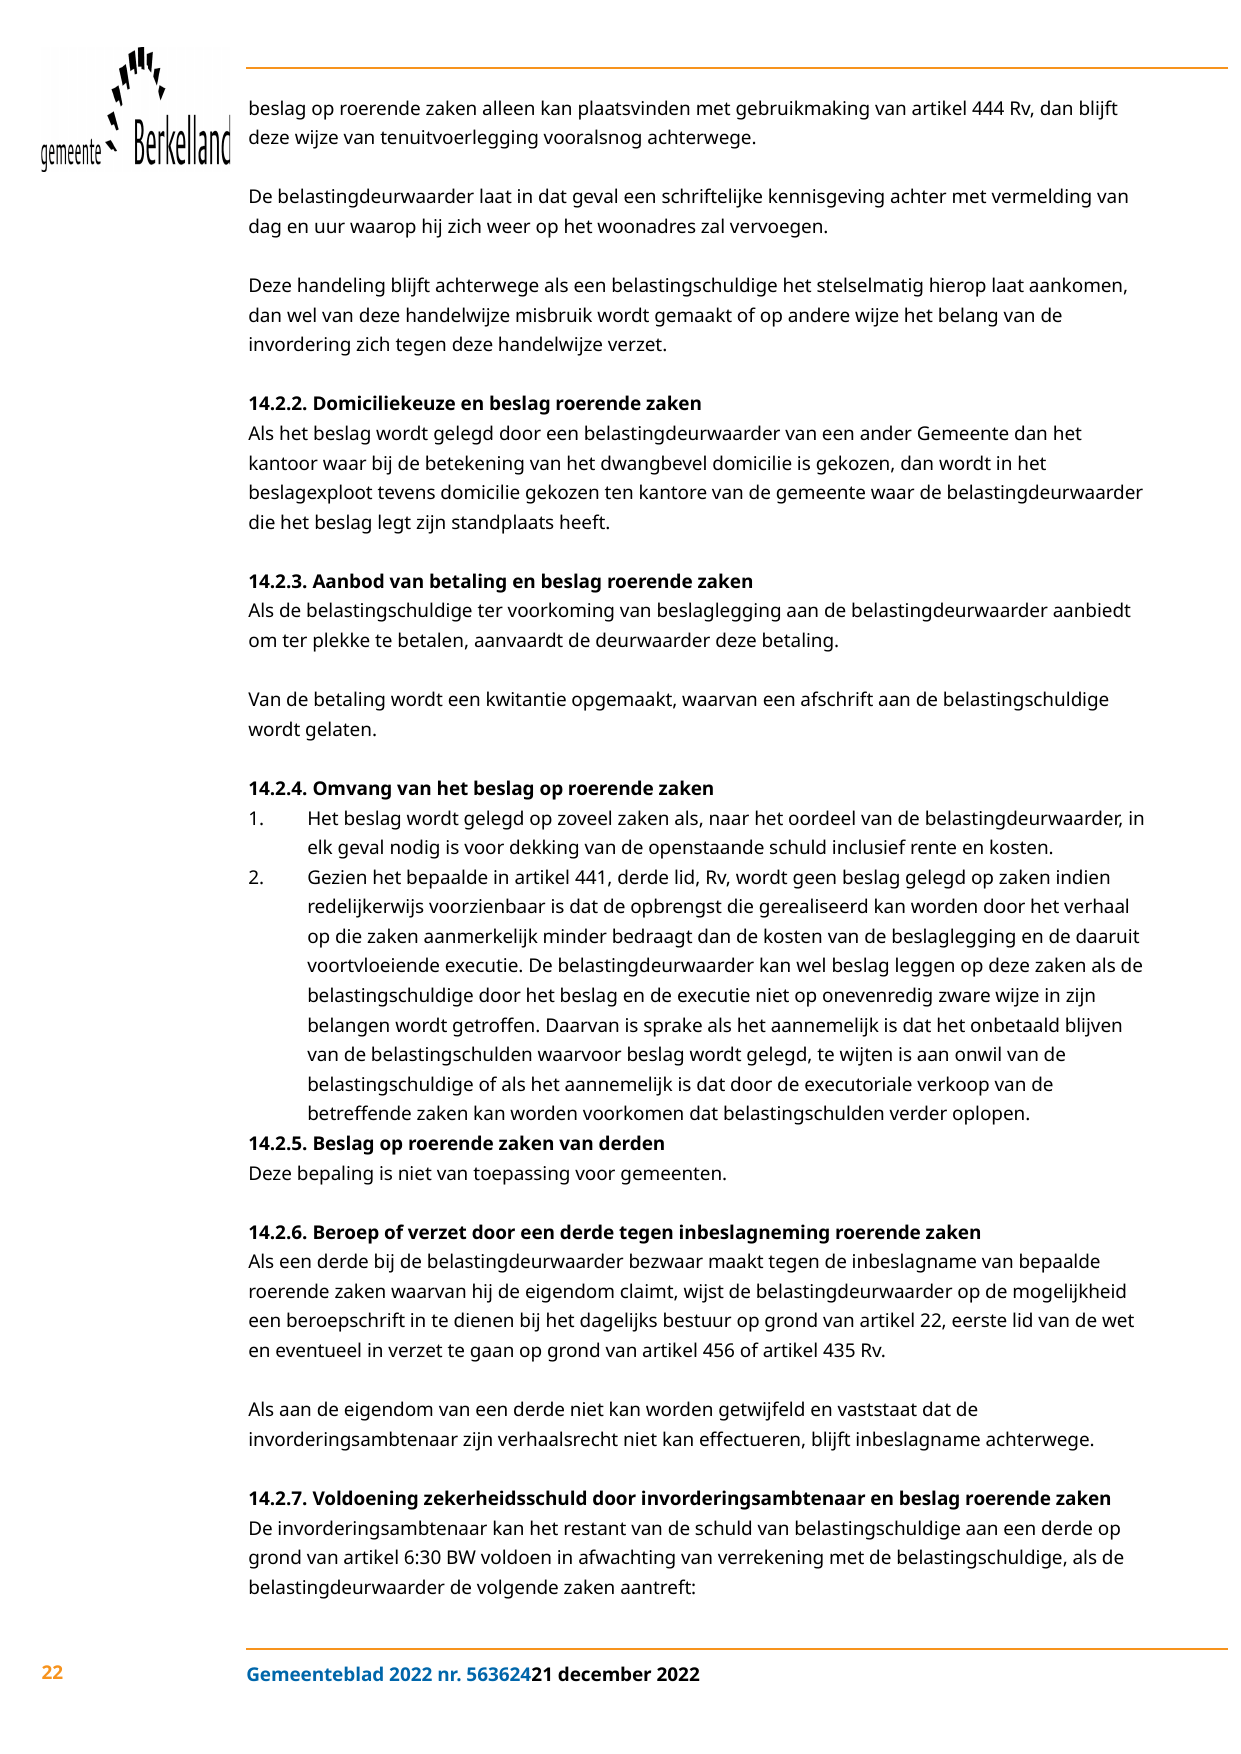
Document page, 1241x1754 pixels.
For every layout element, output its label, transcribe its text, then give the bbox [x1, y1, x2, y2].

text De belastingdeurwaarder laat in dat geval een schriftelijke kennisgeving achter met vermelding van dag en uur waarop hij zich weer op het woonadres zal vervoegen. [248, 183, 1152, 239]
text Deze bepaling is niet van toepassing voor gemeenten. [248, 1160, 1152, 1186]
text 14.2.3. Aanbod van betaling en beslag roerende zaken [248, 568, 1152, 594]
text Als het beslag wordt gelegd door een belastingdeurwaarder van een ander Gemeente dan het kantoor waar bij de betekening van het dwangbevel domicilie is gekozen, dan wordt in het beslagexploot tevens domicilie gekozen ten kantore van de gemeente waar de belastingdeurwaarder die het beslag legt zijn standplaats heeft. [248, 420, 1152, 535]
text Als aan de eigendom van een derde niet kan worden getwijfeld en vaststaat dat de invorderingsambtenaar zijn verhaalsrecht niet kan effectueren, blijft inbeslagname achterwege. [248, 1396, 1152, 1452]
picture [41, 47, 231, 172]
text Van de betaling wordt een kwitantie opgemaakt, waarvan een afschrift aan de belastingschuldige wordt gelaten. [248, 686, 1152, 742]
text De invorderingsambtenaar kan het restant van de schuld van belastingschuldige aan een derde op grond van artikel 6:30 BW voldoen in afwachting van verrekening met de belastingschuldige, als de belastingdeurwaarder de volgende zaken aantreft: [248, 1515, 1152, 1600]
text Deze handeling blijft achterwege als een belastingschuldige het stelselmatig hierop laat aankomen, dan wel van deze handelwijze misbruik wordt gemaakt of op andere wijze het belang van de invordering zich tegen deze handelwijze verzet. [248, 272, 1152, 357]
text 14.2.4. Omvang van het beslag op roerende zaken [248, 775, 1152, 801]
text 14.2.7. Voldoening zekerheidsschuld door invorderingsambtenaar en beslag roerende zaken [248, 1485, 1152, 1511]
list Het beslag wordt gelegd op zoveel zaken als, naar het oordeel van de belastingdeurwaarder, in elk geval nodig is voor dekking van de openstaande schuld inclusief rente en kosten. [248, 805, 1152, 860]
list Gezien het bepaalde in artikel 441, derde lid, Rv, wordt geen beslag gelegd op zaken indien redelijkerwijs voorzienbaar is dat de opbrengst die gerealiseerd kan worden door het verhaal op die zaken aanmerkelijk minder bedraagt dan de kosten van de beslaglegging en de daaruit voortvloeiende executie. De belastingdeurwaarder kan wel beslag leggen op deze zaken als de belastingschuldige door het beslag en de executie niet op onevenredig zware wijze in zijn belangen wordt getroffen. Daarvan is sprake als het aannemelijk is dat het onbetaald blijven van de belastingschulden waarvoor beslag wordt gelegd, te wijten is aan onwil van de belastingschuldige of als het aannemelijk is dat door de executoriale verkoop van de betreffende zaken kan worden voorkomen dat belastingschulden verder oplopen. [248, 864, 1152, 1126]
text Als een derde bij de belastingdeurwaarder bezwaar maakt tegen de inbeslagname van bepaalde roerende zaken waarvan hij de eigendom claimt, wijst de belastingdeurwaarder op de mogelijkheid een beroepschrift in te dienen bij het dagelijks bestuur op grond van artikel 22, eerste lid van de wet en eventueel in verzet te gaan op grond van artikel 456 of artikel 435 Rv. [248, 1248, 1152, 1363]
text beslag op roerende zaken alleen kan plaatsvinden met gebruikmaking van artikel 444 Rv, dan blijft deze wijze van tenuitvoerlegging vooralsnog achterwege. [248, 95, 1152, 150]
text 14.2.6. Beroep of verzet door een derde tegen inbeslagneming roerende zaken [248, 1219, 1152, 1245]
text Als de belastingschuldige ter voorkoming van beslaglegging aan de belastingdeurwaarder aanbiedt om ter plekke te betalen, aanvaardt de deurwaarder deze betaling. [248, 598, 1152, 653]
text 14.2.2. Domiciliekeuze en beslag roerende zaken [248, 391, 1152, 416]
text 14.2.5. Beslag op roerende zaken van derden [248, 1130, 1152, 1156]
